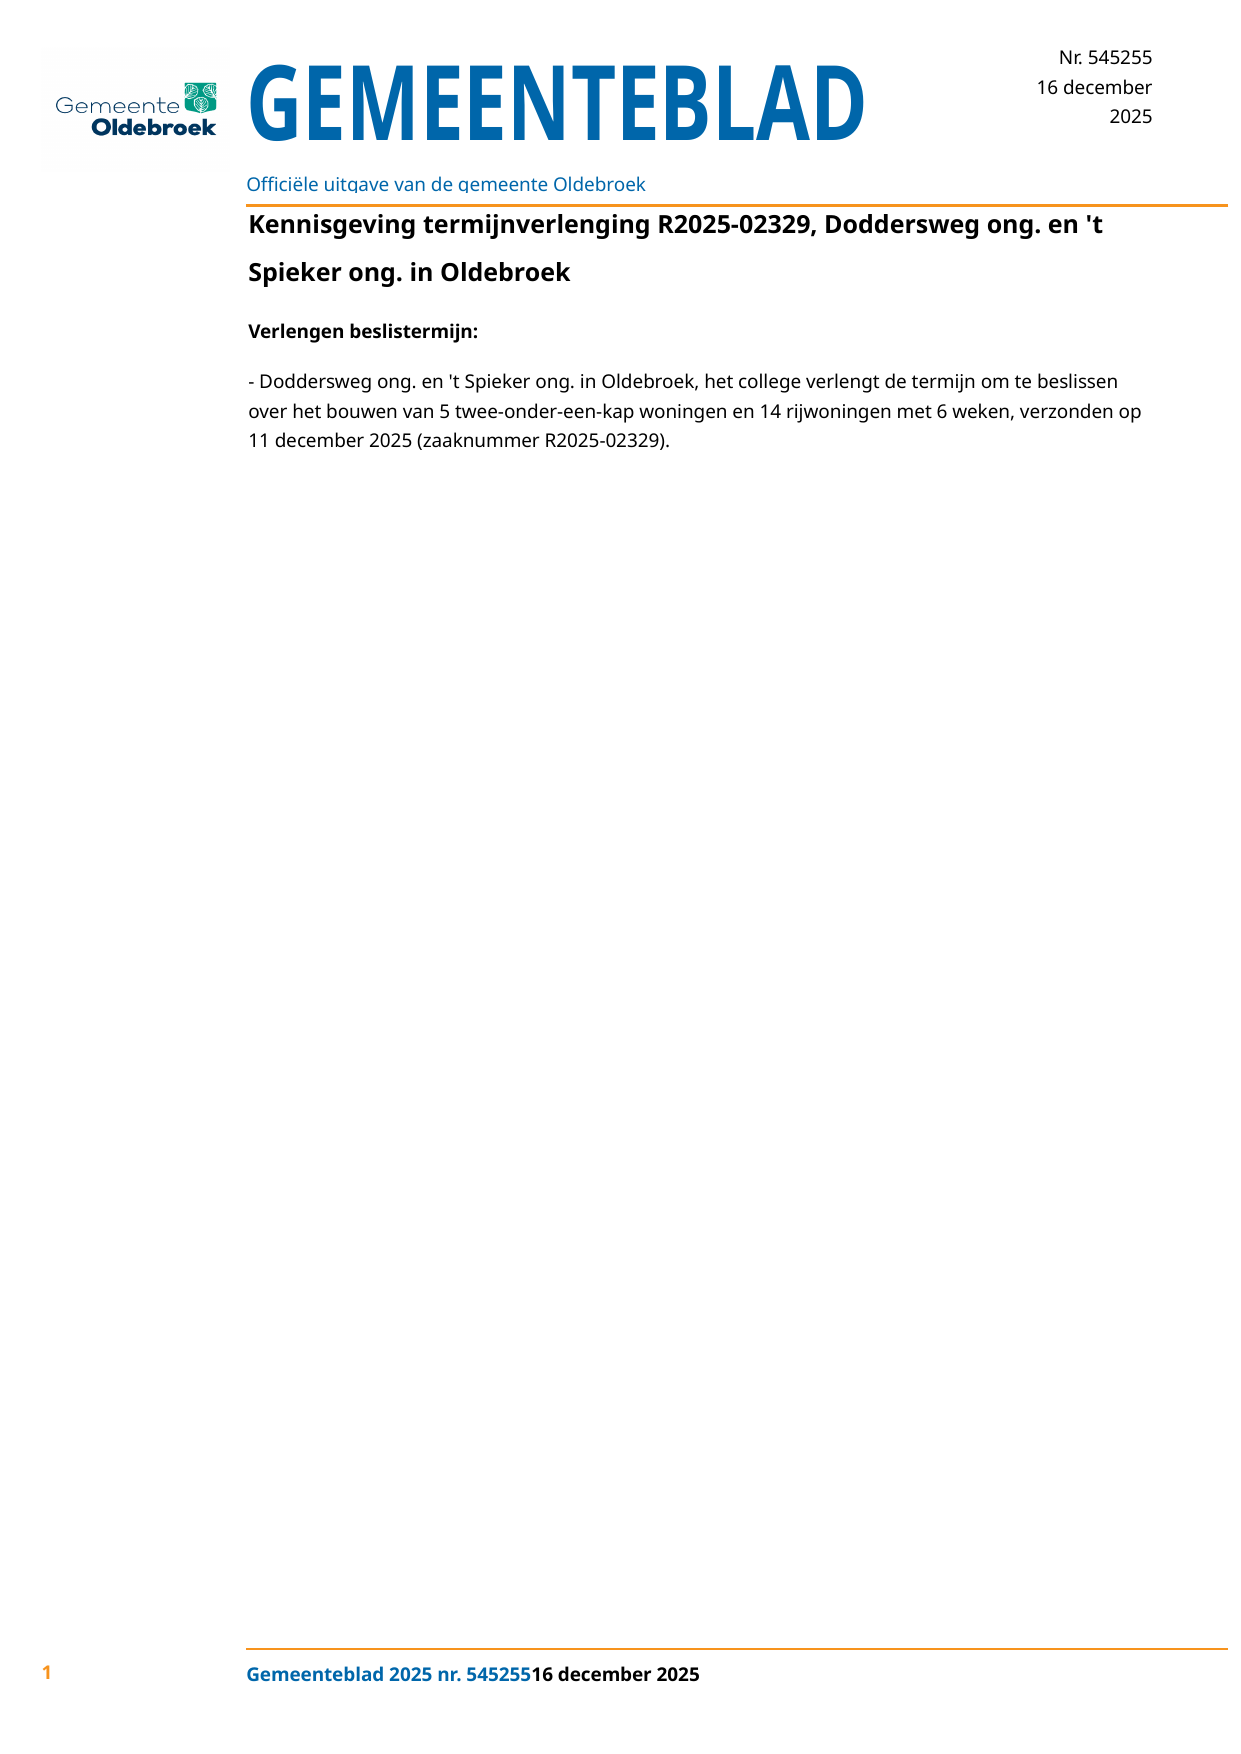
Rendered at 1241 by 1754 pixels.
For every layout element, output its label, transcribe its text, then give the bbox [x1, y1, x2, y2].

text Kennisgeving termijnverlenging R2025-02329, Doddersweg ong. en 't Spieker ong. in Oldebroek [248, 207, 1152, 288]
text - Doddersweg ong. en 't Spieker ong. in Oldebroek, het college verlengt de termijn om te beslissen over het bouwen van 5 twee-onder-een-kap woningen en 14 rijwoningen met 6 weken, verzonden op 11 december 2025 (zaaknummer R2025-02329). [248, 368, 1152, 453]
text Verlengen beslistermijn: [248, 318, 1152, 344]
picture [41, 47, 231, 172]
